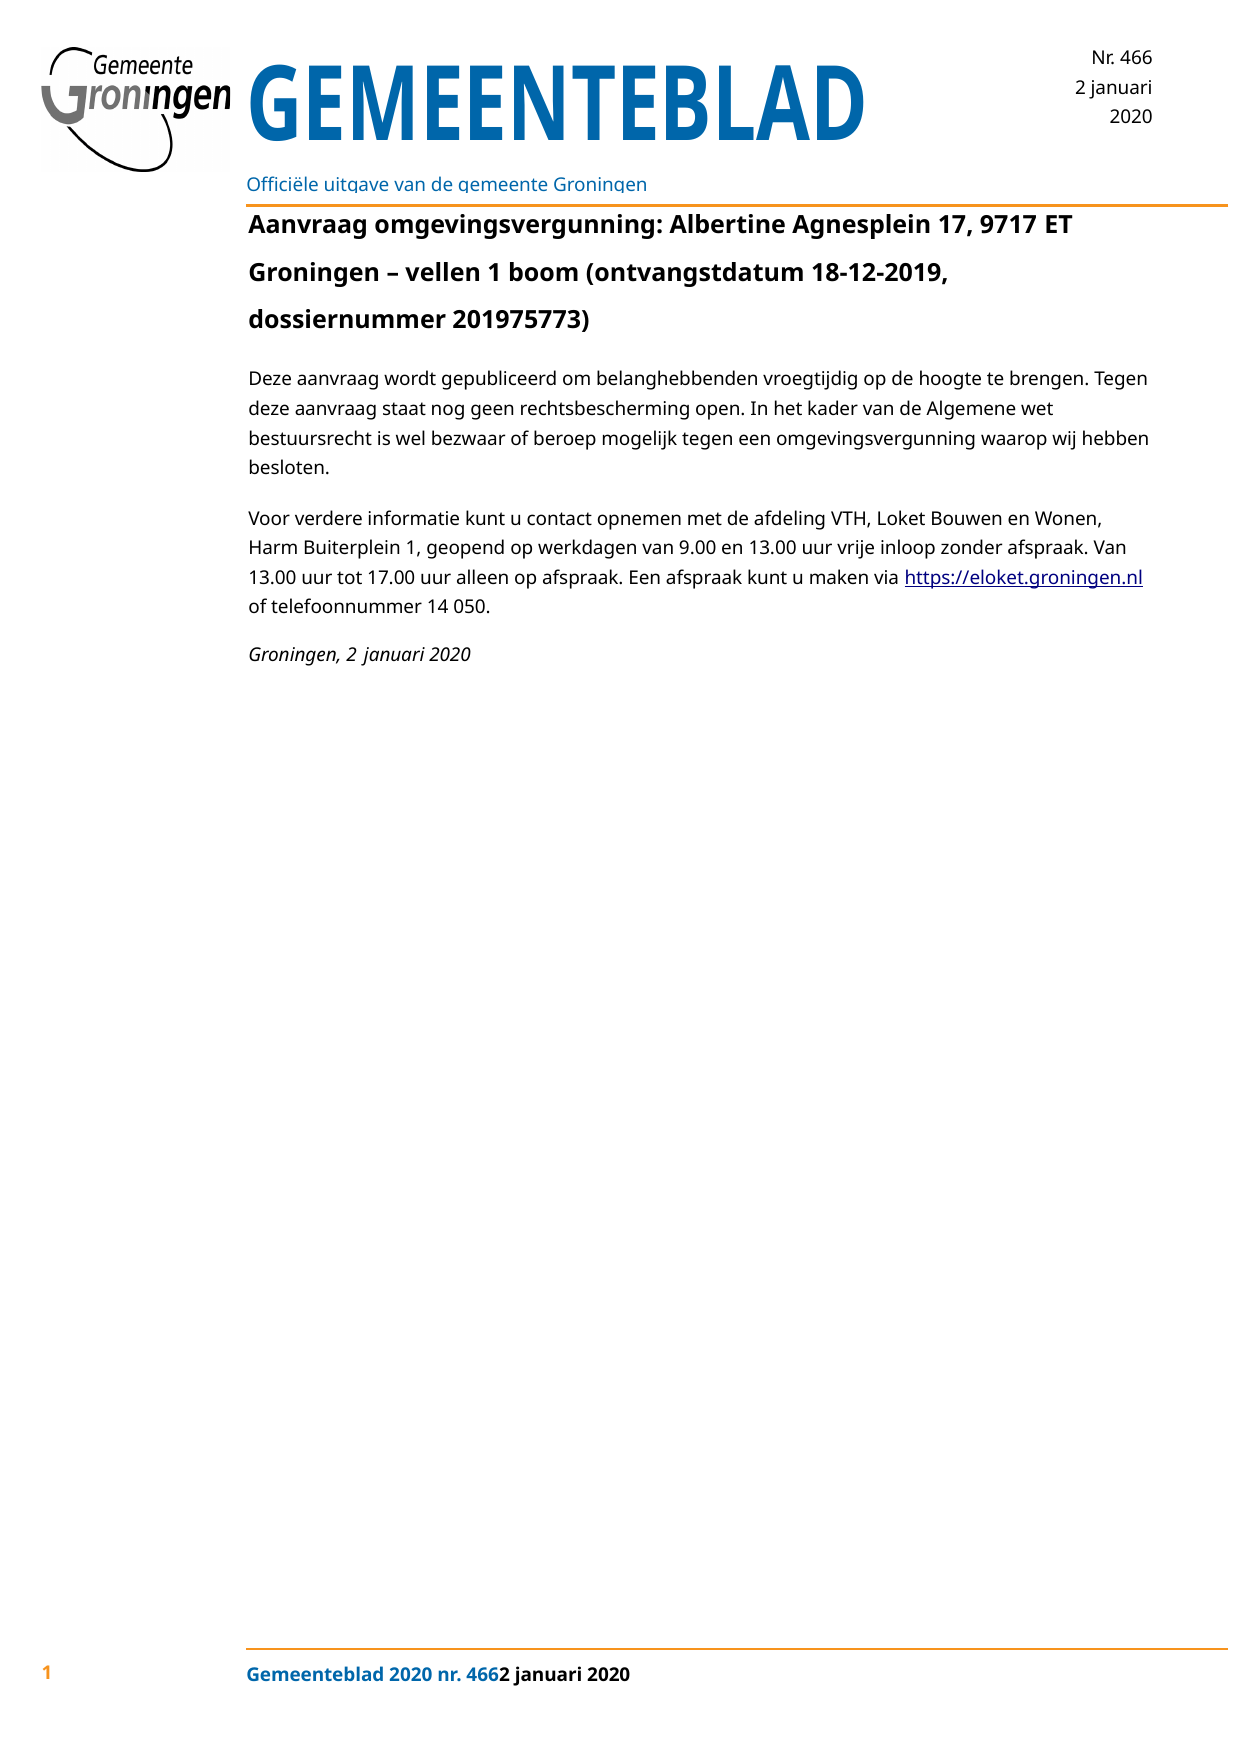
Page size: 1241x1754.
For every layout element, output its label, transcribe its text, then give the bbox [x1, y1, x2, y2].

text Voor verdere informatie kunt u contact opnemen met de afdeling VTH, Loket Bouwen en Wonen, Harm Buiterplein 1, geopend op werkdagen van 9.00 en 13.00 uur vrije inloop zonder afspraak. Van 13.00 uur tot 17.00 uur alleen op afspraak. Een afspraak kunt u maken via https://eloket.groningen.nl of telefoonnummer 14 050. [248, 505, 1152, 619]
picture [41, 47, 231, 172]
text Deze aanvraag wordt gepubliceerd om belanghebbenden vroegtijdig op de hoogte te brengen. Tegen deze aanvraag staat nog geen rechtsbescherming open. In het kader van de Algemene wet bestuursrecht is wel bezwaar of beroep mogelijk tegen een omgevingsvergunning waarop wij hebben besloten. [248, 366, 1152, 480]
text Groningen, 2 januari 2020 [248, 641, 1152, 667]
text Aanvraag omgevingsvergunning: Albertine Agnesplein 17, 9717 ET Groningen – vellen 1 boom (ontvangstdatum 18-12-2019, dossiernummer 201975773) [248, 207, 1152, 336]
